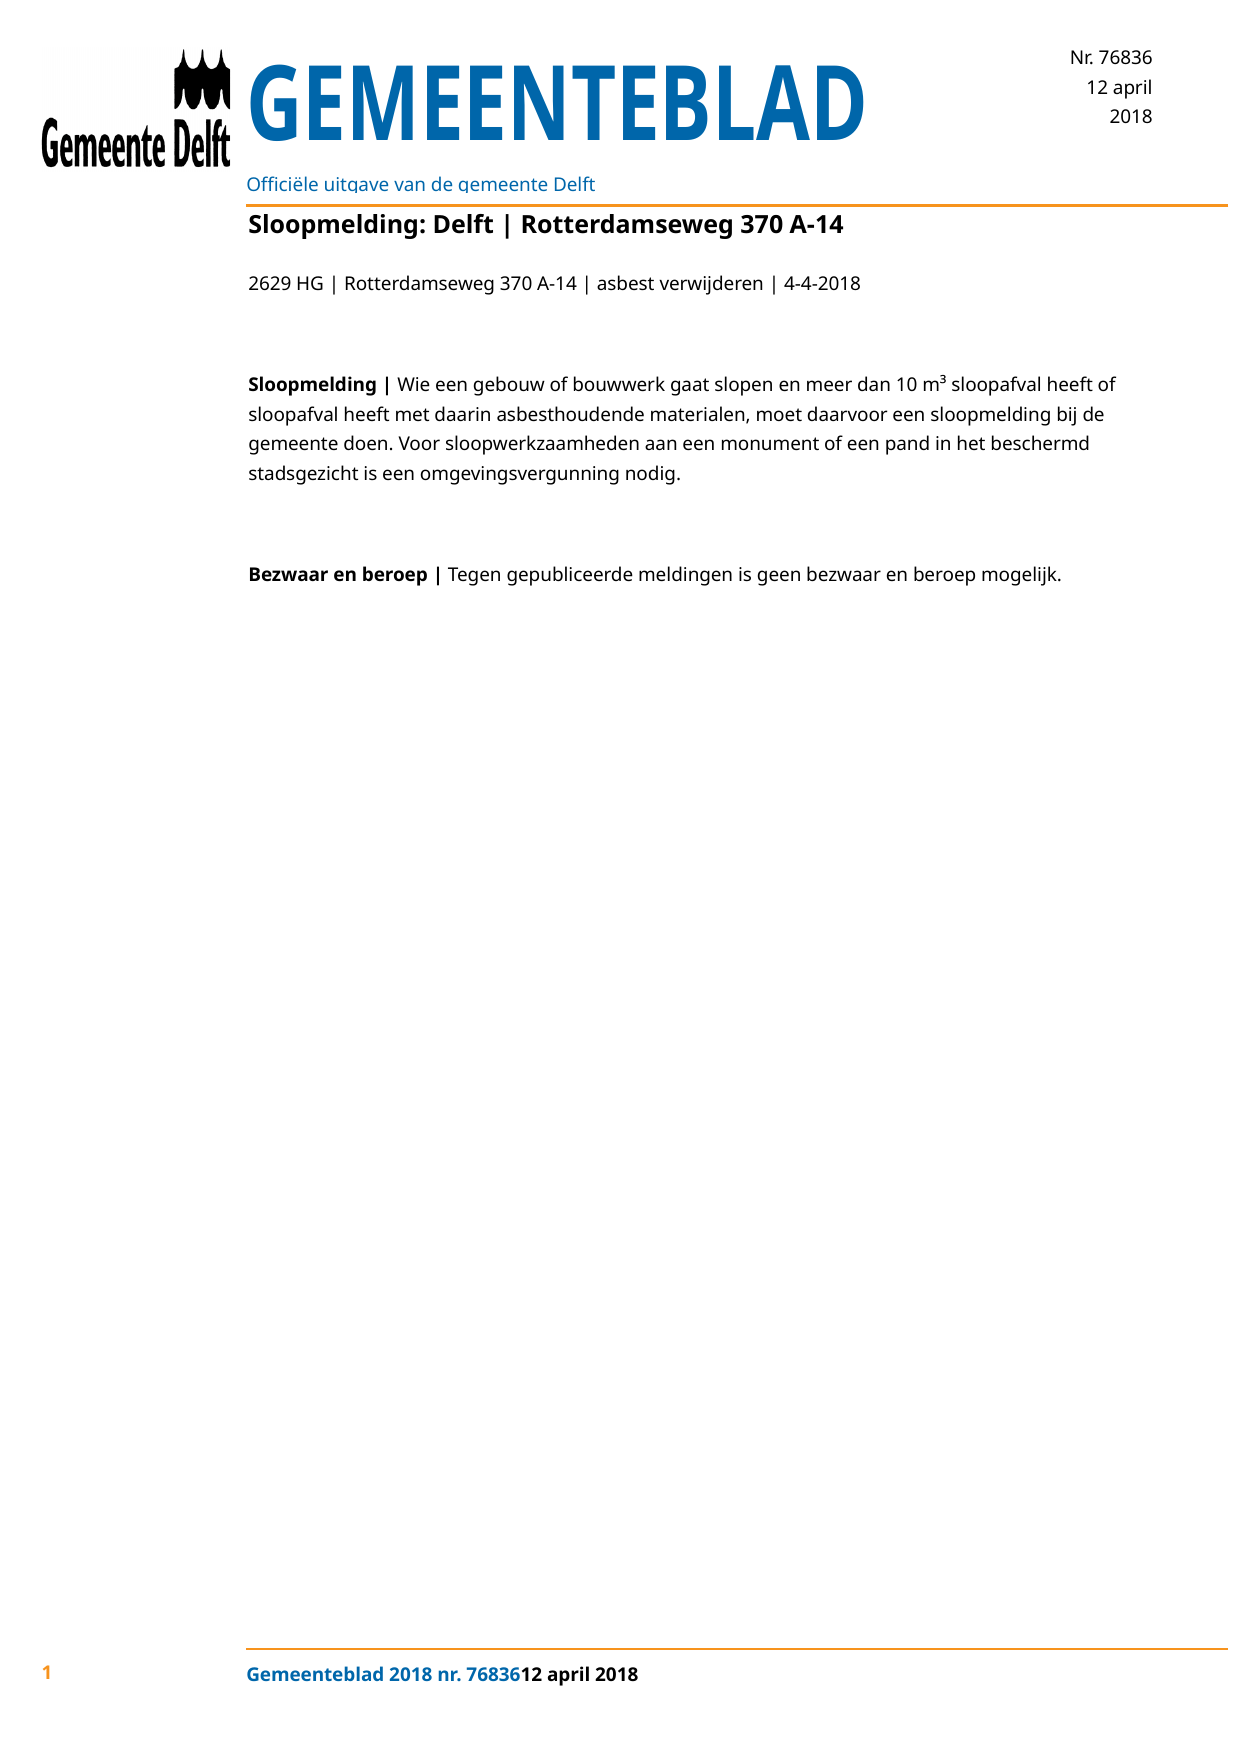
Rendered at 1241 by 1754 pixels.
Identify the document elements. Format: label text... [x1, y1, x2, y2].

picture [41, 47, 231, 172]
text 2629 HG | Rotterdamseweg 370 A-14 | asbest verwijderen | 4-4-2018 [248, 270, 1152, 296]
text Sloopmelding | Wie een gebouw of bouwwerk gaat slopen en meer dan 10 m³ sloopafval heeft of sloopafval heeft met daarin asbesthoudende materialen, moet daarvoor een sloopmelding bij de gemeente doen. Voor sloopwerkzaamheden aan een monument of een pand in het beschermd stadsgezicht is een omgevingsvergunning nodig. [248, 371, 1152, 486]
text Sloopmelding: Delft | Rotterdamseweg 370 A-14 [248, 207, 1152, 241]
text Bezwaar en beroep | Tegen gepubliceerde meldingen is geen bezwaar en beroep mogelijk. [248, 561, 1152, 586]
